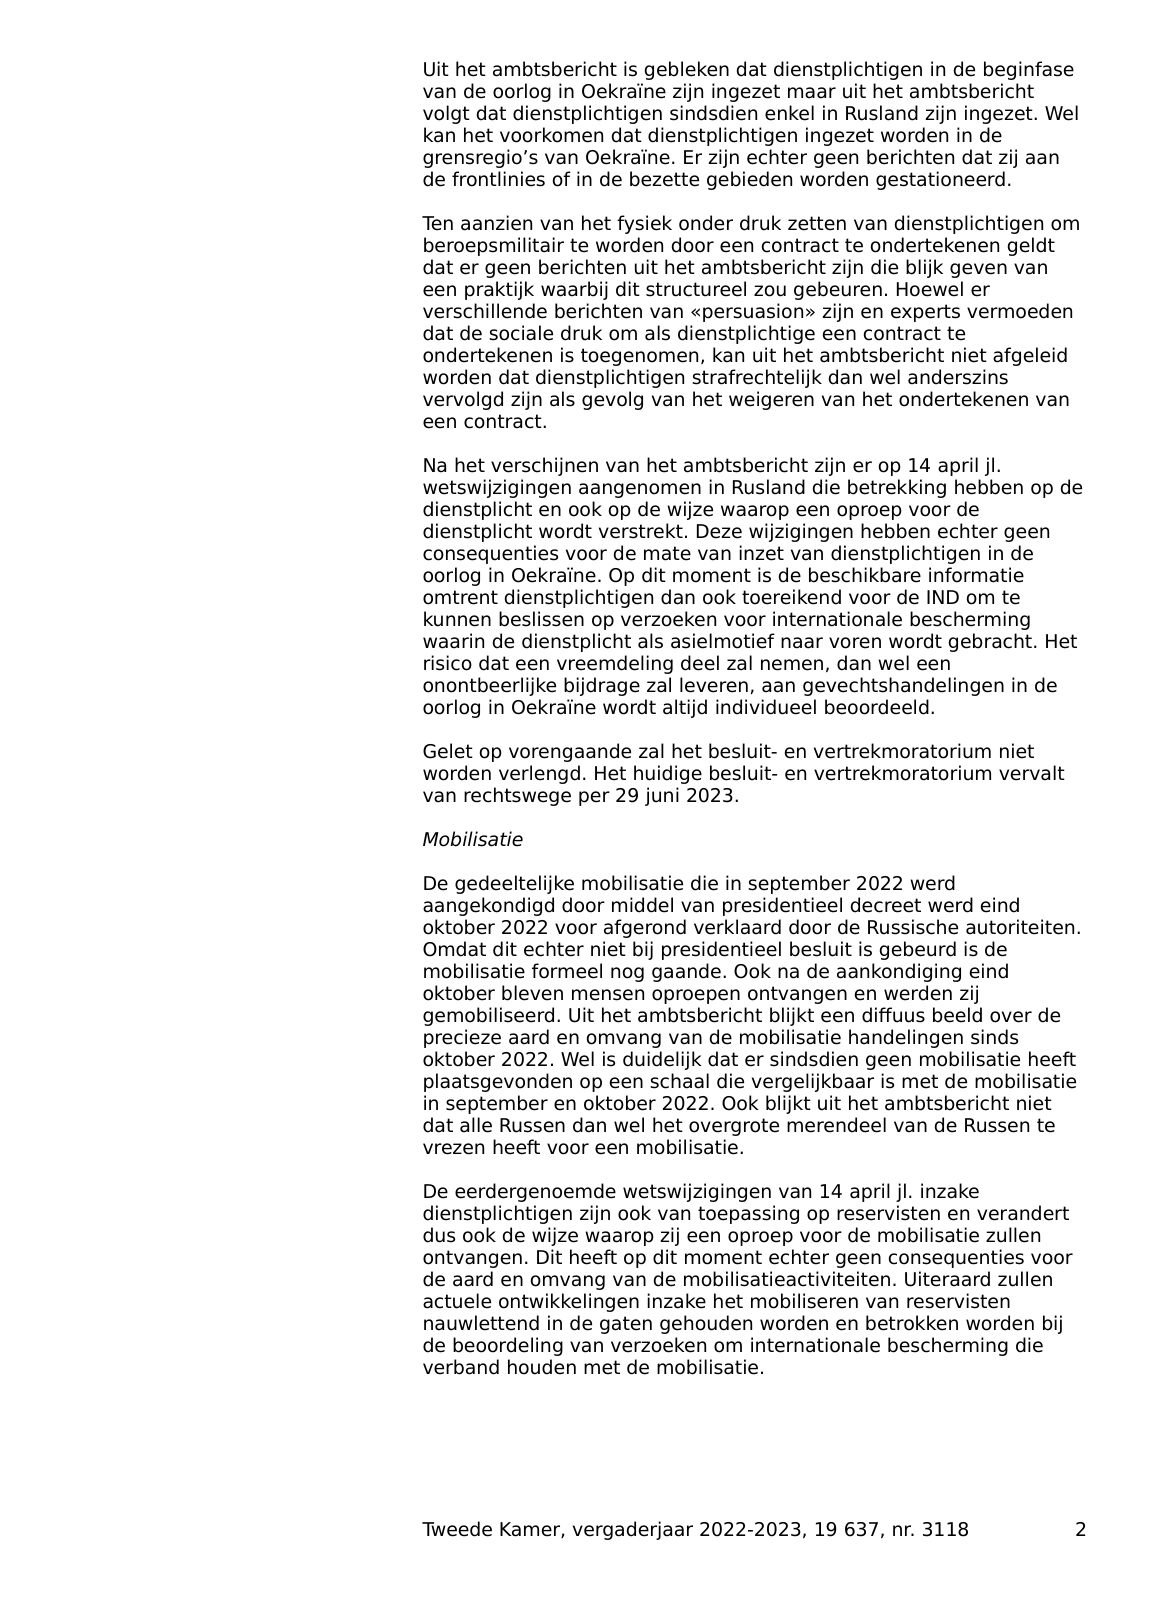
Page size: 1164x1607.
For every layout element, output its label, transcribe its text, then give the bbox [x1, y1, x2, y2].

text Gelet op vorengaande zal het besluit- en vertrekmoratorium niet worden verlengd. Het huidige besluit- en vertrekmoratorium vervalt van rechtswege per 29 juni 2023. [422, 741, 1087, 807]
subtitle Mobilisatie [422, 829, 1087, 851]
text De eerdergenoemde wetswijzigingen van 14 april jl. inzake dienstplichtigen zijn ook van toepassing op reservisten en verandert dus ook de wijze waarop zij een oproep voor de mobilisatie zullen ontvangen. Dit heeft op dit moment echter geen consequenties voor de aard en omvang van de mobilisatieactiviteiten. Uiteraard zullen actuele ontwikkelingen inzake het mobiliseren van reservisten nauwlettend in de gaten gehouden worden en betrokken worden bij de beoordeling van verzoeken om internationale bescherming die verband houden met de mobilisatie. [422, 1181, 1087, 1379]
text Ten aanzien van het fysiek onder druk zetten van dienstplichtigen om beroepsmilitair te worden door een contract te ondertekenen geldt dat er geen berichten uit het ambtsbericht zijn die blijk geven van een praktijk waarbij dit structureel zou gebeuren. Hoewel er verschillende berichten van «persuasion» zijn en experts vermoeden dat de sociale druk om als dienstplichtige een contract te ondertekenen is toegenomen, kan uit het ambtsbericht niet afgeleid worden dat dienstplichtigen strafrechtelijk dan wel anderszins vervolgd zijn als gevolg van het weigeren van het ondertekenen van een contract. [422, 213, 1087, 433]
text Na het verschijnen van het ambtsbericht zijn er op 14 april jl. wetswijzigingen aangenomen in Rusland die betrekking hebben op de dienstplicht en ook op de wijze waarop een oproep voor de dienstplicht wordt verstrekt. Deze wijzigingen hebben echter geen consequenties voor de mate van inzet van dienstplichtigen in de oorlog in Oekraïne. Op dit moment is de beschikbare informatie omtrent dienstplichtigen dan ook toereikend voor de IND om te kunnen beslissen op verzoeken voor internationale bescherming waarin de dienstplicht als asielmotief naar voren wordt gebracht. Het risico dat een vreemdeling deel zal nemen, dan wel een onontbeerlijke bijdrage zal leveren, aan gevechtshandelingen in de oorlog in Oekraïne wordt altijd individueel beoordeeld. [422, 455, 1087, 719]
text De gedeeltelijke mobilisatie die in september 2022 werd aangekondigd door middel van presidentieel decreet werd eind oktober 2022 voor afgerond verklaard door de Russische autoriteiten. Omdat dit echter niet bij presidentieel besluit is gebeurd is de mobilisatie formeel nog gaande. Ook na de aankondiging eind oktober bleven mensen oproepen ontvangen en werden zij gemobiliseerd. Uit het ambtsbericht blijkt een diffuus beeld over de precieze aard en omvang van de mobilisatie handelingen sinds oktober 2022. Wel is duidelijk dat er sindsdien geen mobilisatie heeft plaatsgevonden op een schaal die vergelijkbaar is met de mobilisatie in september en oktober 2022. Ook blijkt uit het ambtsbericht niet dat alle Russen dan wel het overgrote merendeel van de Russen te vrezen heeft voor een mobilisatie. [422, 873, 1087, 1159]
text Uit het ambtsbericht is gebleken dat dienstplichtigen in de beginfase van de oorlog in Oekraïne zijn ingezet maar uit het ambtsbericht volgt dat dienstplichtigen sindsdien enkel in Rusland zijn ingezet. Wel kan het voorkomen dat dienstplichtigen ingezet worden in de grensregio’s van Oekraïne. Er zijn echter geen berichten dat zij aan de frontlinies of in de bezette gebieden worden gestationeerd. [422, 59, 1087, 191]
